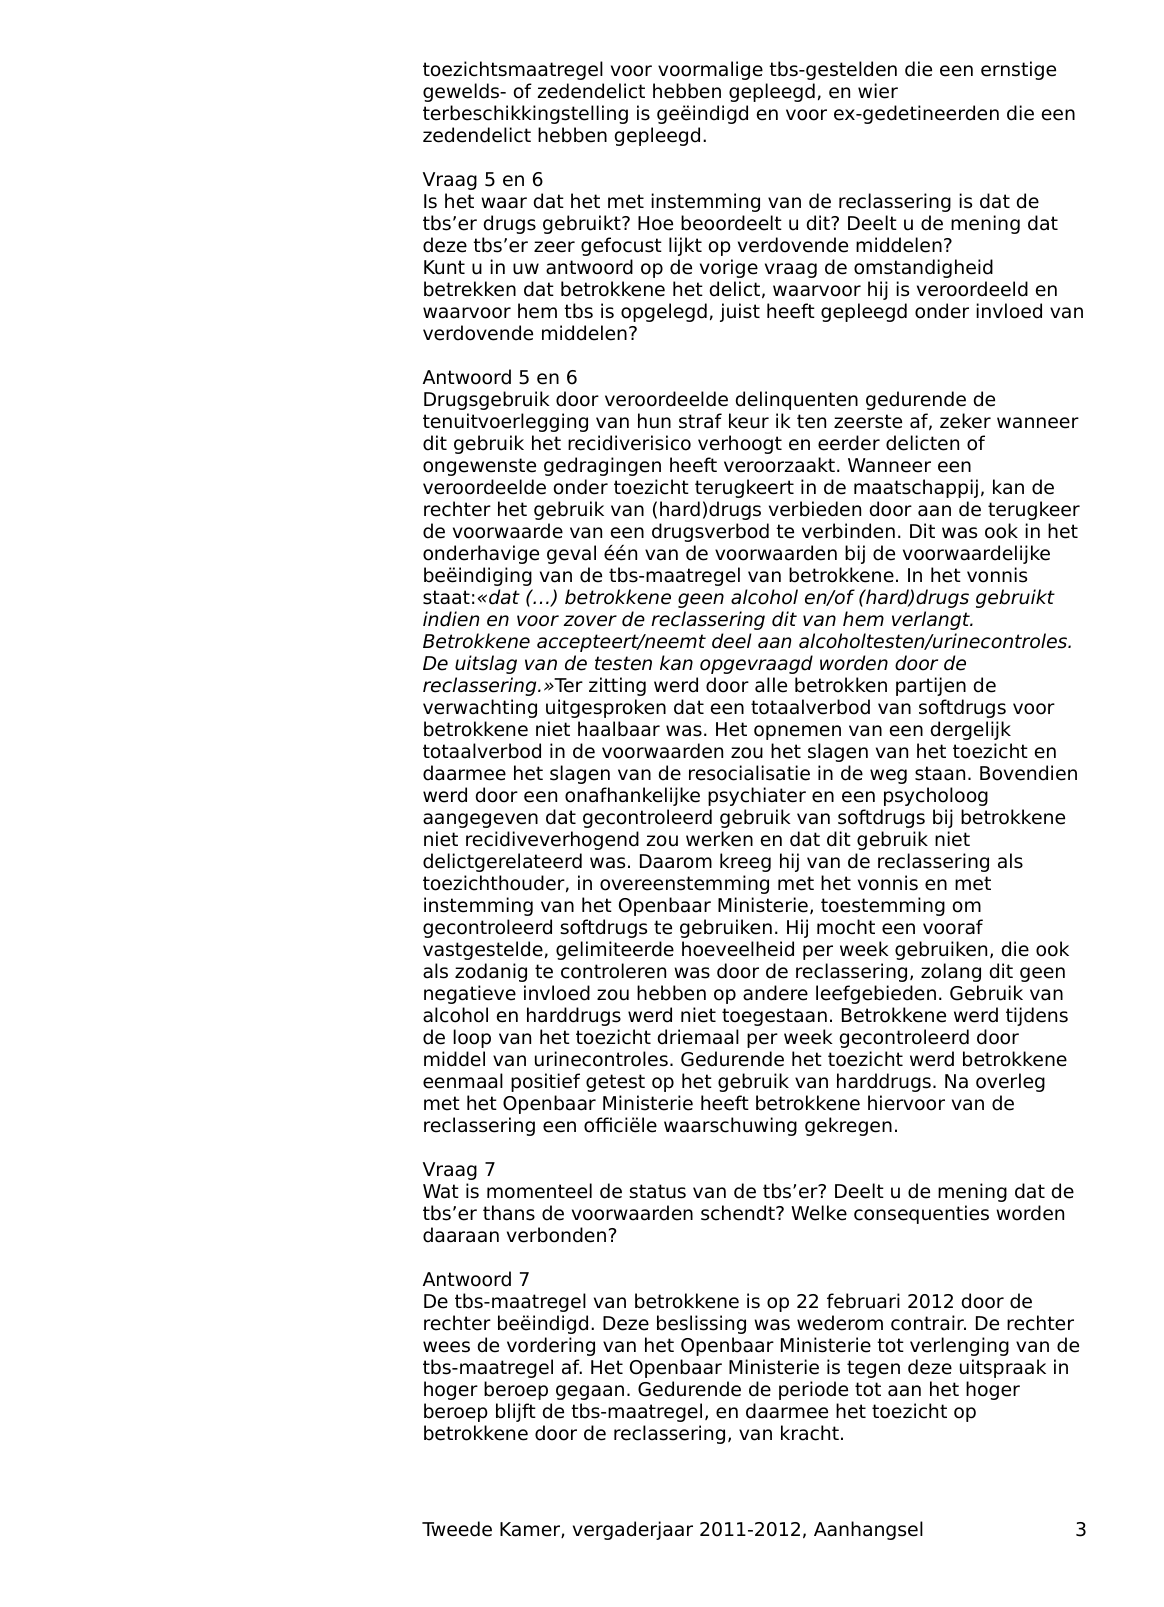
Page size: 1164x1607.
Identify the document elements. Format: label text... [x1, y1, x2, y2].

text Wat is momenteel de status van de tbs’er? Deelt u de mening dat de tbs’er thans de voorwaarden schendt? Welke consequenties worden daaraan verbonden? [422, 1181, 1087, 1247]
text Drugsgebruik door veroordeelde delinquenten gedurende de tenuitvoerlegging van hun straf keur ik ten zeerste af, zeker wanneer dit gebruik het recidiverisico verhoogt en eerder delicten of ongewenste gedragingen heeft veroorzaakt. Wanneer een veroordeelde onder toezicht terugkeert in de maatschappij, kan de rechter het gebruik van (hard)drugs verbieden door aan de terugkeer de voorwaarde van een drugsverbod te verbinden. Dit was ook in het onderhavige geval één van de voorwaarden bij de voorwaardelijke beëindiging van de tbs-maatregel van betrokkene. In het vonnis staat:«dat (…) betrokkene geen alcohol en/of (hard)drugs gebruikt indien en voor zover de reclassering dit van hem verlangt. Betrokkene accepteert/neemt deel aan alcoholtesten/urinecontroles. De uitslag van de testen kan opgevraagd worden door de reclassering.»Ter zitting werd door alle betrokken partijen de verwachting uitgesproken dat een totaalverbod van softdrugs voor betrokkene niet haalbaar was. Het opnemen van een dergelijk totaalverbod in de voorwaarden zou het slagen van het toezicht en daarmee het slagen van de resocialisatie in de weg staan. Bovendien werd door een onafhankelijke psychiater en een psycholoog aangegeven dat gecontroleerd gebruik van softdrugs bij betrokkene niet recidiveverhogend zou werken en dat dit gebruik niet delictgerelateerd was. Daarom kreeg hij van de reclassering als toezichthouder, in overeenstemming met het vonnis en met instemming van het Openbaar Ministerie, toestemming om gecontroleerd softdrugs te gebruiken. Hij mocht een vooraf vastgestelde, gelimiteerde hoeveelheid per week gebruiken, die ook als zodanig te controleren was door de reclassering, zolang dit geen negatieve invloed zou hebben op andere leefgebieden. Gebruik van alcohol en harddrugs werd niet toegestaan. Betrokkene werd tijdens de loop van het toezicht driemaal per week gecontroleerd door middel van urinecontroles. Gedurende het toezicht werd betrokkene eenmaal positief getest op het gebruik van harddrugs. Na overleg met het Openbaar Ministerie heeft betrokkene hiervoor van de reclassering een officiële waarschuwing gekregen. [422, 389, 1087, 1136]
text De tbs-maatregel van betrokkene is op 22 februari 2012 door de rechter beëindigd. Deze beslissing was wederom contrair. De rechter wees de vordering van het Openbaar Ministerie tot verlenging van de tbs-maatregel af. Het Openbaar Ministerie is tegen deze uitspraak in hoger beroep gegaan. Gedurende de periode tot aan het hoger beroep blijft de tbs-maatregel, en daarmee het toezicht op betrokkene door de reclassering, van kracht. [422, 1291, 1087, 1444]
text Kunt u in uw antwoord op de vorige vraag de omstandigheid betrekken dat betrokkene het delict, waarvoor hij is veroordeeld en waarvoor hem tbs is opgelegd, juist heeft gepleegd onder invloed van verdovende middelen? [422, 257, 1087, 345]
text Antwoord 5 en 6 [422, 367, 1087, 389]
text Is het waar dat het met instemming van de reclassering is dat de tbs’er drugs gebruikt? Hoe beoordeelt u dit? Deelt u de mening dat deze tbs’er zeer gefocust lijkt op verdovende middelen? [422, 191, 1087, 257]
text Antwoord 7 [422, 1269, 1087, 1291]
text Vraag 7 [422, 1159, 1087, 1181]
text Vraag 5 en 6 [422, 169, 1087, 191]
text toezichtsmaatregel voor voormalige tbs-gestelden die een ernstige gewelds- of zedendelict hebben gepleegd, en wier terbeschikkingstelling is geëindigd en voor ex-gedetineerden die een zedendelict hebben gepleegd. [422, 59, 1087, 147]
